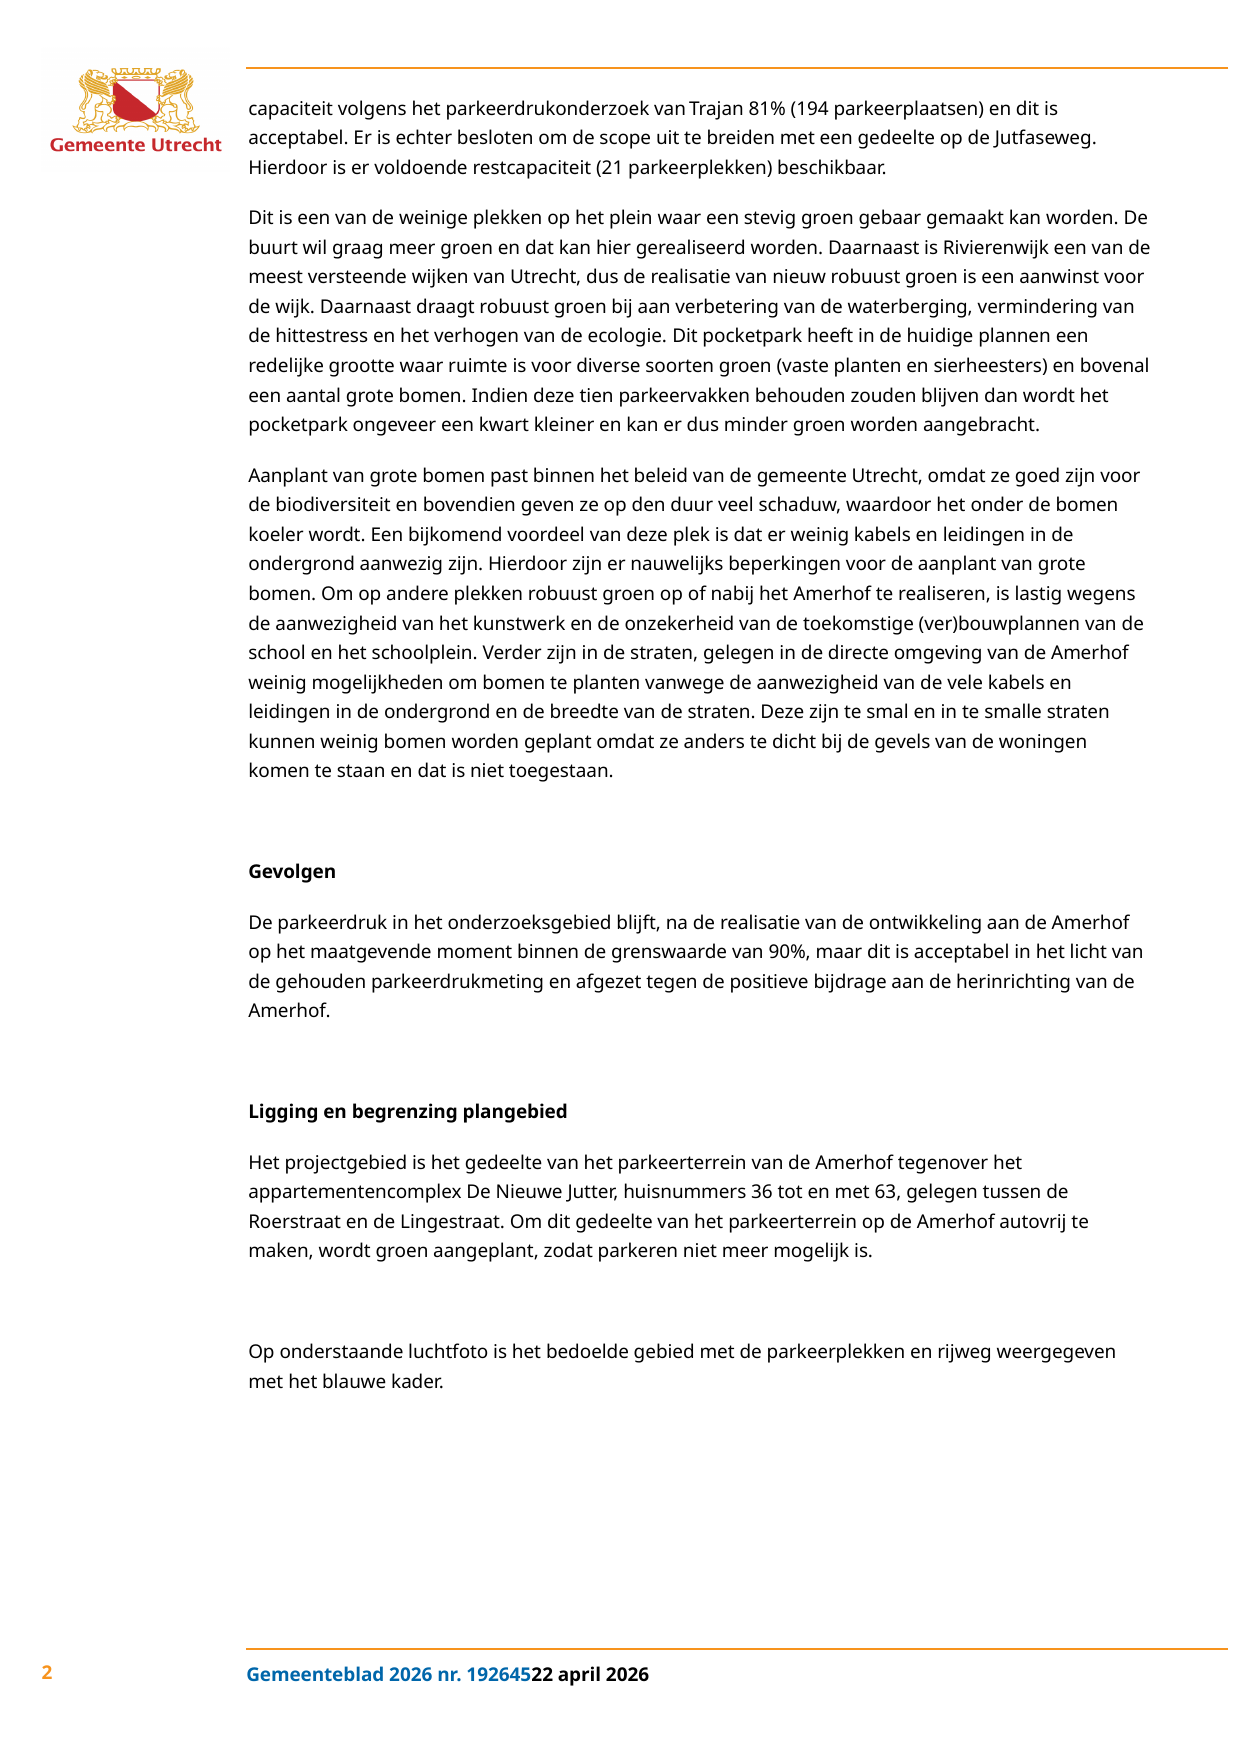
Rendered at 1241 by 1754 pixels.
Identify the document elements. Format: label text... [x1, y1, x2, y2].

text Gevolgen [248, 858, 1152, 884]
text Ligging en begrenzing plangebied [248, 1098, 1152, 1124]
text Dit is een van de weinige plekken op het plein waar een stevig groen gebaar gemaakt kan worden. De buurt wil graag meer groen en dat kan hier gerealiseerd worden. Daarnaast is Rivierenwijk een van de meest versteende wijken van Utrecht, dus de realisatie van nieuw robuust groen is een aanwinst voor de wijk. Daarnaast draagt robuust groen bij aan verbetering van de waterberging, vermindering van de hittestress en het verhogen van de ecologie. Dit pocketpark heeft in de huidige plannen een redelijke grootte waar ruimte is voor diverse soorten groen (vaste planten en sierheesters) en bovenal een aantal grote bomen. Indien deze tien parkeervakken behouden zouden blijven dan wordt het pocketpark ongeveer een kwart kleiner en kan er dus minder groen worden aangebracht. [248, 204, 1152, 437]
text Aanplant van grote bomen past binnen het beleid van de gemeente Utrecht, omdat ze goed zijn voor de biodiversiteit en bovendien geven ze op den duur veel schaduw, waardoor het onder de bomen koeler wordt. Een bijkomend voordeel van deze plek is dat er weinig kabels en leidingen in de ondergrond aanwezig zijn. Hierdoor zijn er nauwelijks beperkingen voor de aanplant van grote bomen. Om op andere plekken robuust groen op of nabij het Amerhof te realiseren, is lastig wegens de aanwezigheid van het kunstwerk en de onzekerheid van de toekomstige (ver)bouwplannen van de school en het schoolplein. Verder zijn in de straten, gelegen in de directe omgeving van de Amerhof weinig mogelijkheden om bomen te planten vanwege de aanwezigheid van de vele kabels en leidingen in de ondergrond en de breedte van de straten. Deze zijn te smal en in te smalle straten kunnen weinig bomen worden geplant omdat ze anders te dicht bij de gevels van de woningen komen te staan en dat is niet toegestaan. [248, 462, 1152, 783]
text Het projectgebied is het gedeelte van het parkeerterrein van de Amerhof tegenover het appartementencomplex De Nieuwe Jutter, huisnummers 36 tot en met 63, gelegen tussen de Roerstraat en de Lingestraat. Om dit gedeelte van het parkeerterrein op de Amerhof autovrij te maken, wordt groen aangeplant, zodat parkeren niet meer mogelijk is. [248, 1149, 1152, 1263]
picture [41, 47, 231, 172]
text capaciteit volgens het parkeerdrukonderzoek van Trajan 81% (194 parkeerplaatsen) en dit is acceptabel. Er is echter besloten om de scope uit te breiden met een gedeelte op de Jutfaseweg. Hierdoor is er voldoende restcapaciteit (21 parkeerplekken) beschikbaar. [248, 95, 1152, 180]
text Op onderstaande luchtfoto is het bedoelde gebied met de parkeerplekken en rijweg weergegeven met het blauwe kader. [248, 1338, 1152, 1394]
text De parkeerdruk in het onderzoeksgebied blijft, na de realisatie van de ontwikkeling aan de Amerhof op het maatgevende moment binnen de grenswaarde van 90%, maar dit is acceptabel in het licht van de gehouden parkeerdrukmeting en afgezet tegen de positieve bijdrage aan de herinrichting van de Amerhof. [248, 909, 1152, 1023]
